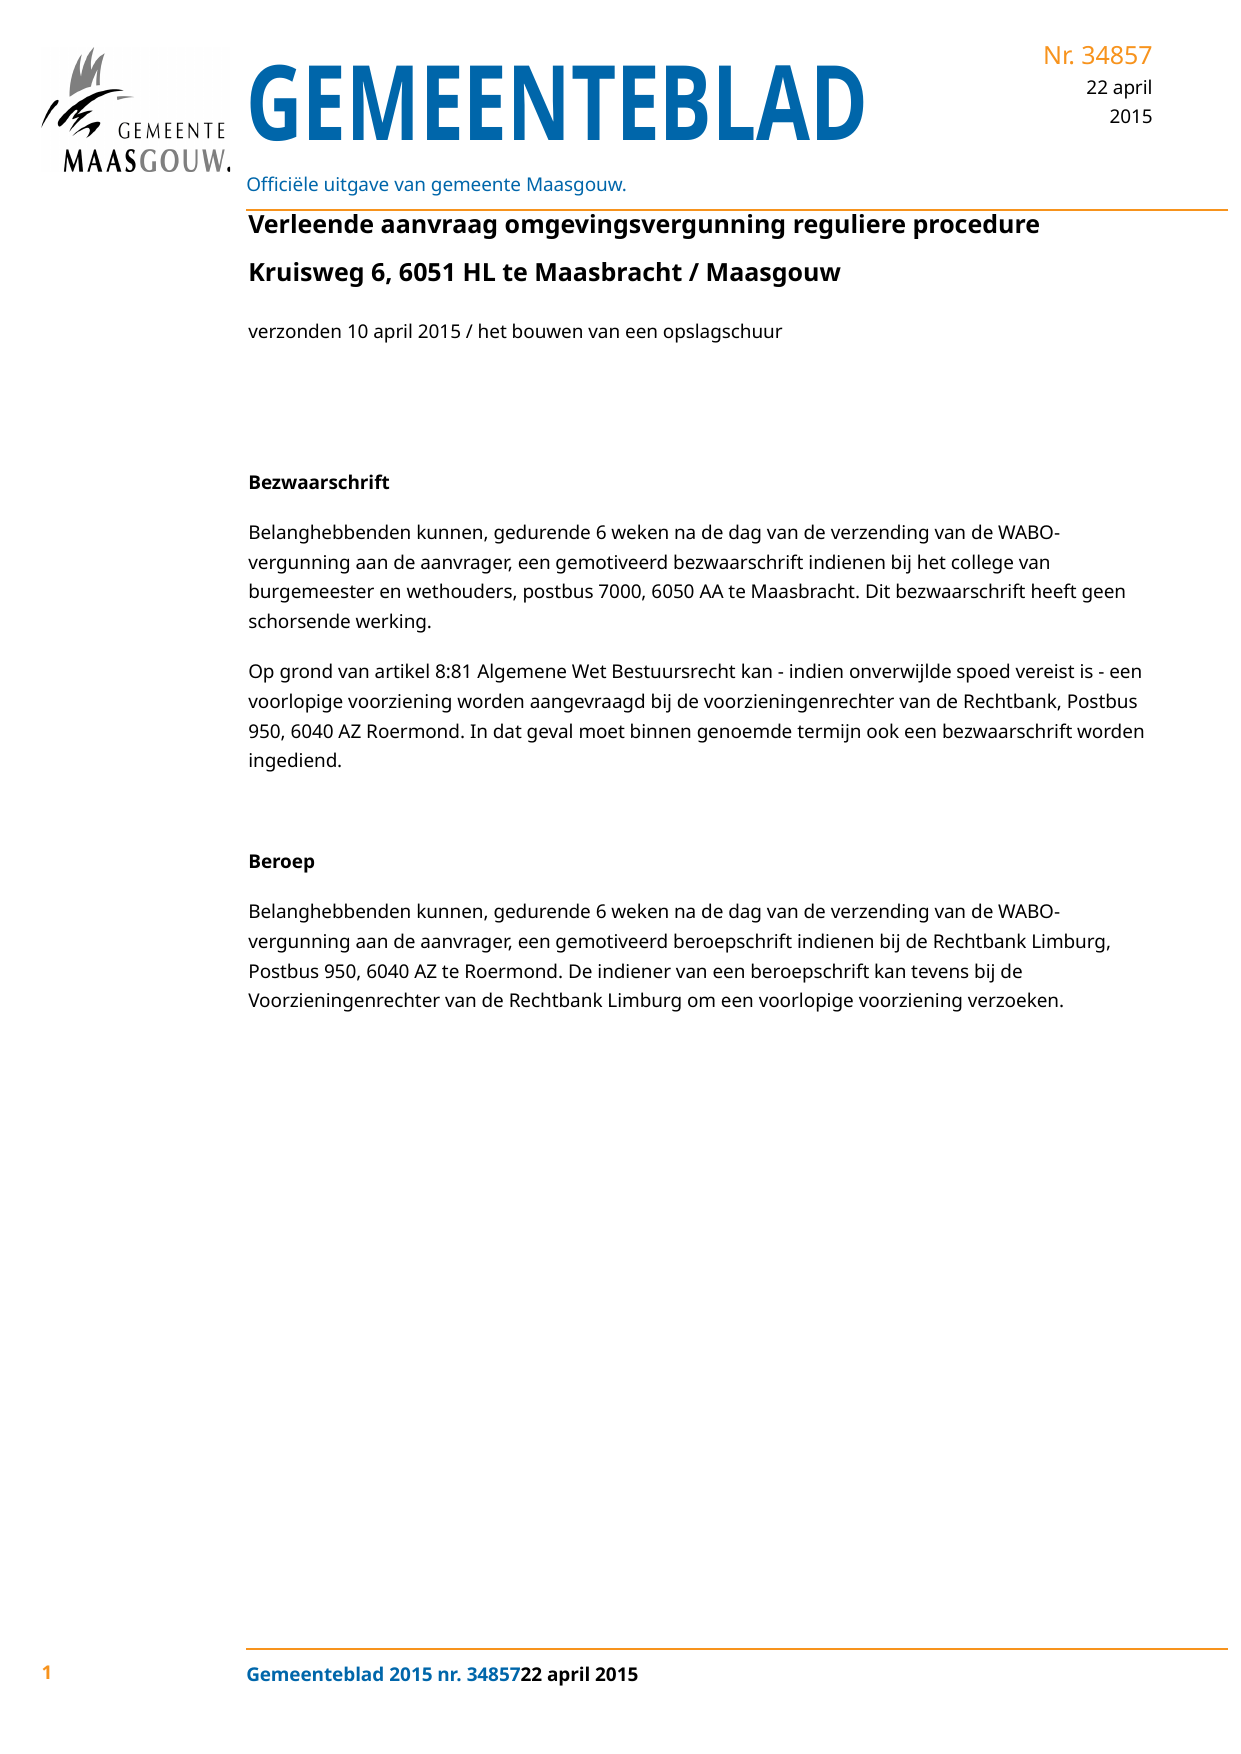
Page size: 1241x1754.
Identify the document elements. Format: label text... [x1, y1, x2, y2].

text Verleende aanvraag omgevingsvergunning reguliere procedure Kruisweg 6, 6051 HL te Maasbracht / Maasgouw [248, 211, 1152, 288]
text Bezwaarschrift [248, 469, 1152, 495]
text Belanghebbenden kunnen, gedurende 6 weken na de dag van de verzending van de WABO-vergunning aan de aanvrager, een gemotiveerd bezwaarschrift indienen bij het college van burgemeester en wethouders, postbus 7000, 6050 AA te Maasbracht. Dit bezwaarschrift heeft geen schorsende werking. [248, 519, 1152, 634]
text Beroep [248, 848, 1152, 874]
text Belanghebbenden kunnen, gedurende 6 weken na de dag van de verzending van de WABO-vergunning aan de aanvrager, een gemotiveerd beroepschrift indienen bij de Rechtbank Limburg, Postbus 950, 6040 AZ te Roermond. De indiener van een beroepschrift kan tevens bij de Voorzieningenrechter van de Rechtbank Limburg om een voorlopige voorziening verzoeken. [248, 899, 1152, 1013]
picture [41, 47, 231, 172]
text Op grond van artikel 8:81 Algemene Wet Bestuursrecht kan - indien onverwijlde spoed vereist is - een voorlopige voorziening worden aangevraagd bij de voorzieningenrechter van de Rechtbank, Postbus 950, 6040 AZ Roermond. In dat geval moet binnen genoemde termijn ook een bezwaarschrift worden ingediend. [248, 659, 1152, 773]
text verzonden 10 april 2015 / het bouwen van een opslagschuur [248, 318, 1152, 344]
